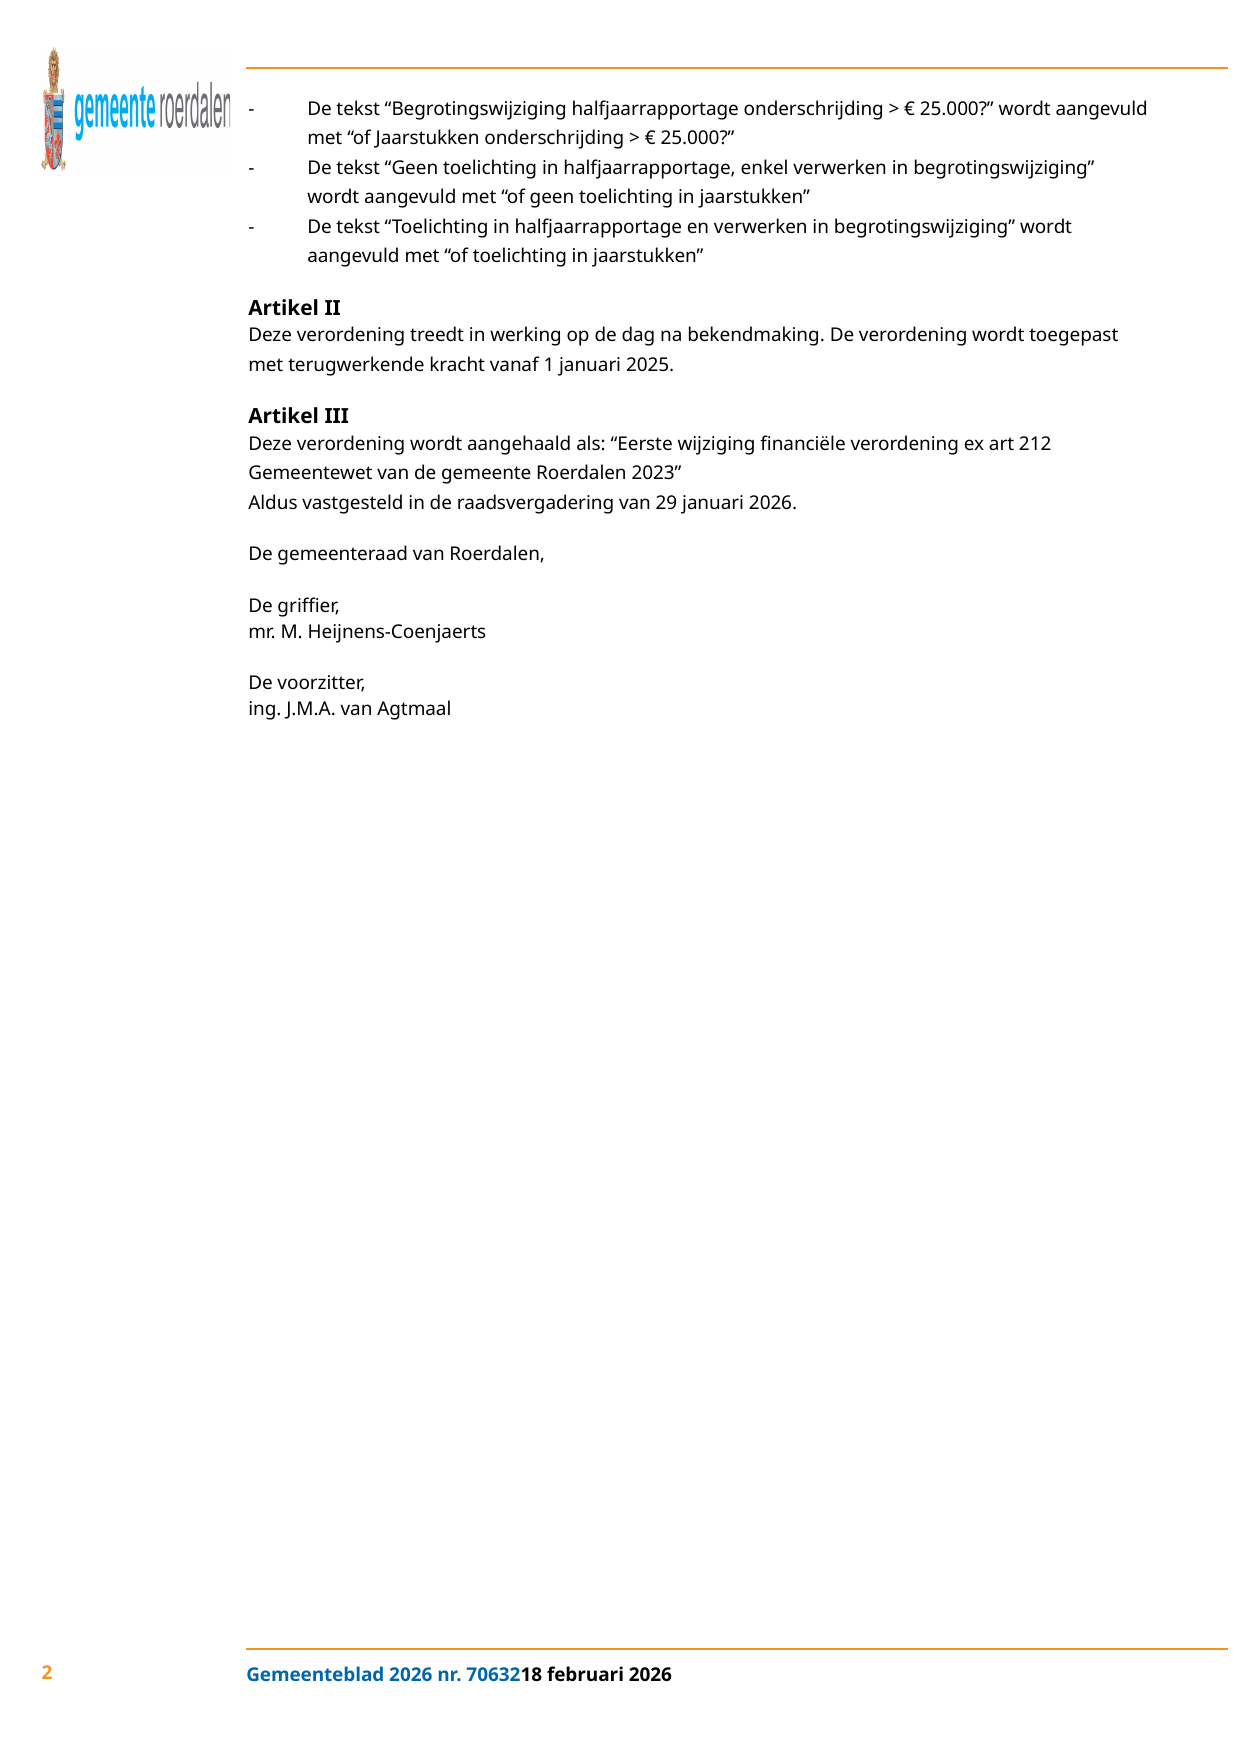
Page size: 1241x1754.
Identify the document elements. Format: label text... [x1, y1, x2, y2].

text De voorzitter, [248, 669, 1152, 695]
text ing. J.M.A. van Agtmaal [248, 695, 1152, 721]
list De tekst “Toelichting in halfjaarrapportage en verwerken in begrotingswijziging” wordt aangevuld met “of toelichting in jaarstukken” [248, 213, 1152, 268]
text De gemeenteraad van Roerdalen, [248, 541, 1152, 566]
list De tekst “Begrotingswijziging halfjaarrapportage onderschrijding > € 25.000?” wordt aangevuld met “of Jaarstukken onderschrijding > € 25.000?” [248, 95, 1152, 150]
text Deze verordening wordt aangehaald als: “Eerste wijziging financiële verordening ex art 212 Gemeentewet van de gemeente Roerdalen 2023” [248, 430, 1152, 485]
text De griffier, [248, 592, 1152, 618]
text Artikel III [248, 402, 1152, 430]
text Artikel II [248, 293, 1152, 322]
picture [41, 47, 231, 172]
text Deze verordening treedt in werking op de dag na bekendmaking. De verordening wordt toegepast met terugwerkende kracht vanaf 1 januari 2025. [248, 322, 1152, 377]
text mr. M. Heijnens-Coenjaerts [248, 618, 1152, 643]
text Aldus vastgesteld in de raadsvergadering van 29 januari 2026. [248, 489, 1152, 515]
list De tekst “Geen toelichting in halfjaarrapportage, enkel verwerken in begrotingswijziging” wordt aangevuld met “of geen toelichting in jaarstukken” [248, 154, 1152, 209]
